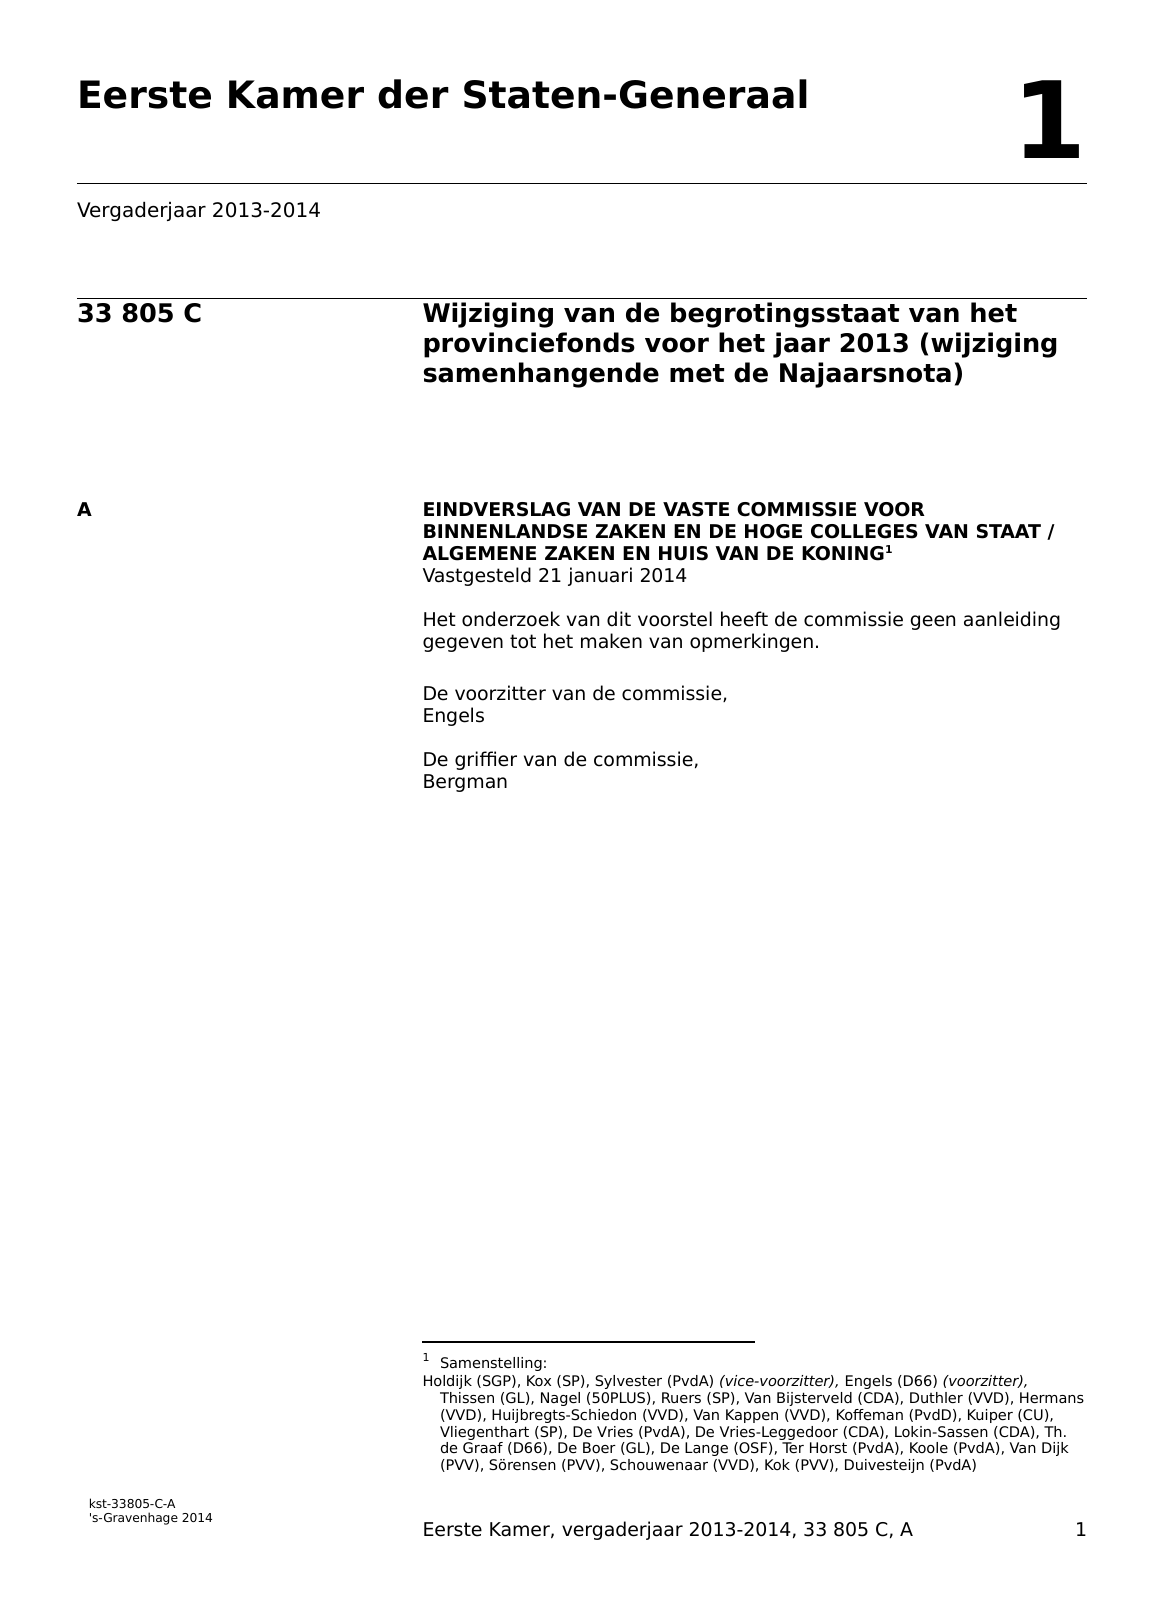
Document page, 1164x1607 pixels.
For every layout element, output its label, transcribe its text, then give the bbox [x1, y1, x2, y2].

subtitle 33 805 C Wijziging van de begrotingsstaat van het provinciefonds voor het jaar 2013 (wijziging samenhangende met de Najaarsnota) [77, 299, 1087, 388]
text Het onderzoek van dit voorstel heeft de commissie geen aanleiding gegeven tot het maken van opmerkingen. [422, 609, 1087, 653]
text Samenstelling: [422, 1351, 1087, 1373]
table_header 1 [886, 59, 1087, 183]
text Holdijk (SGP), Kox (SP), Sylvester (PvdA) (vice-voorzitter), Engels (D66) (voorzitter), Thissen (GL), Nagel (50PLUS), Ruers (SP), Van Bijsterveld (CDA), Duthler (VVD), Hermans (VVD), Huijbregts-Schiedon (VVD), Van Kappen (VVD), Koffeman (PvdD), Kuiper (CU), Vliegenthart (SP), De Vries (PvdA), De Vries-Leggedoor (CDA), Lokin-Sassen (CDA), Th. de Graaf (D66), De Boer (GL), De Lange (OSF), Ter Horst (PvdA), Koole (PvdA), Van Dijk (PVV), Sörensen (PVV), Schouwenaar (VVD), Kok (PVV), Duivesteijn (PvdA) [422, 1373, 1087, 1474]
text Vastgesteld 21 januari 2014 [422, 565, 1087, 587]
table_cell Vergaderjaar 2013-2014 [77, 184, 1087, 298]
text De voorzitter van de commissie, Engels [422, 683, 1087, 727]
text De griffier van de commissie, Bergman [422, 749, 1087, 793]
subtitle A EINDVERSLAG VAN DE VASTE COMMISSIE VOOR BINNENLANDSE ZAKEN EN DE HOGE COLLEGES VAN STAAT / ALGEMENE ZAKEN EN HUIS VAN DE KONING [77, 499, 1087, 565]
table_header Eerste Kamer der Staten-Generaal [77, 59, 886, 183]
text kst-33805-C-A [88, 1497, 323, 1511]
text 's-Gravenhage 2014 [88, 1511, 323, 1525]
